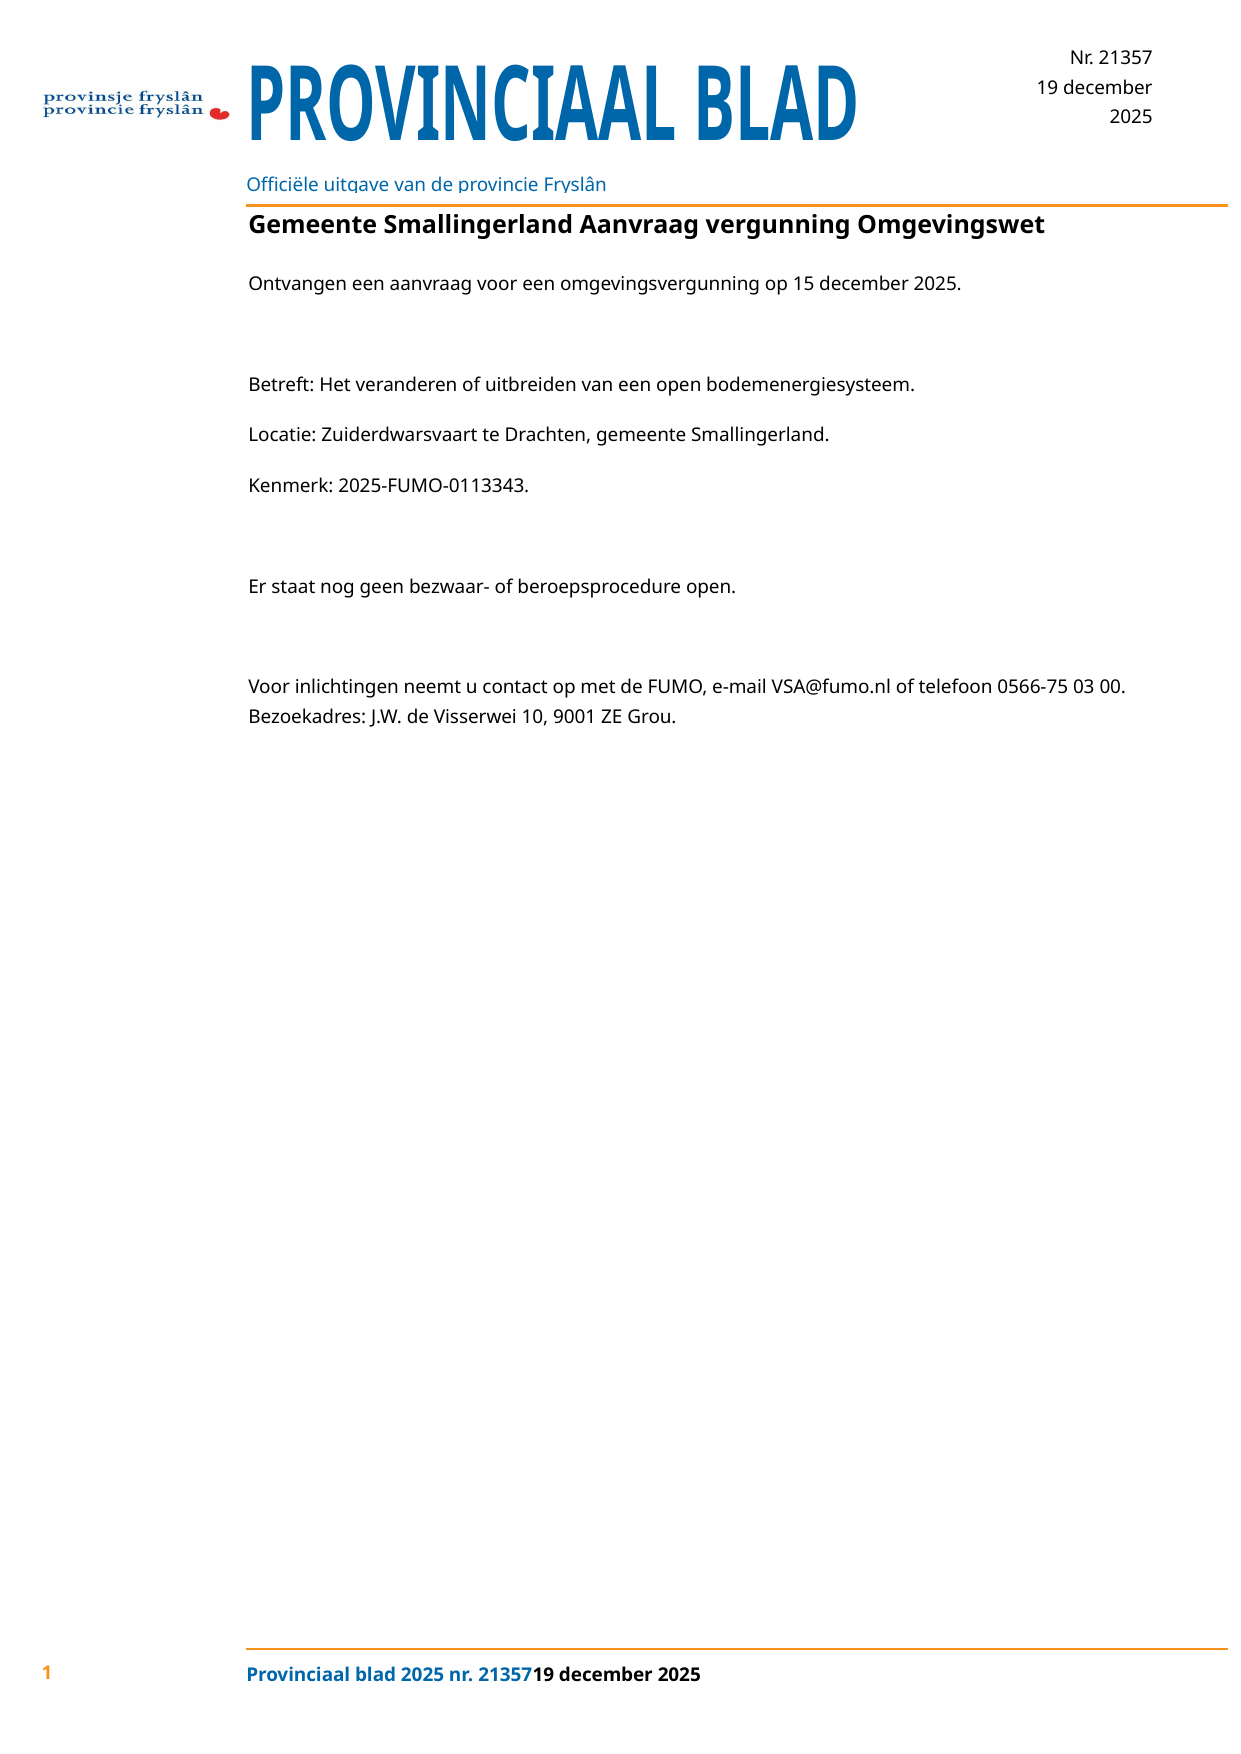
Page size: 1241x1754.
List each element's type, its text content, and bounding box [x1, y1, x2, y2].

text Ontvangen een aanvraag voor een omgevingsvergunning op 15 december 2025. [248, 270, 1152, 296]
text Betreft: Het veranderen of uitbreiden van een open bodemenergiesysteem. [248, 371, 1152, 397]
text Voor inlichtingen neemt u contact op met de FUMO, e-mail VSA@fumo.nl of telefoon 0566-75 03 00. Bezoekadres: J.W. de Visserwei 10, 9001 ZE Grou. [248, 674, 1152, 729]
picture [41, 47, 231, 172]
text Locatie: Zuiderdwarsvaart te Drachten, gemeente Smallingerland. [248, 422, 1152, 447]
text Gemeente Smallingerland Aanvraag vergunning Omgevingswet [248, 207, 1152, 241]
text Er staat nog geen bezwaar- of beroepsprocedure open. [248, 573, 1152, 598]
text Kenmerk: 2025-FUMO-0113343. [248, 472, 1152, 498]
